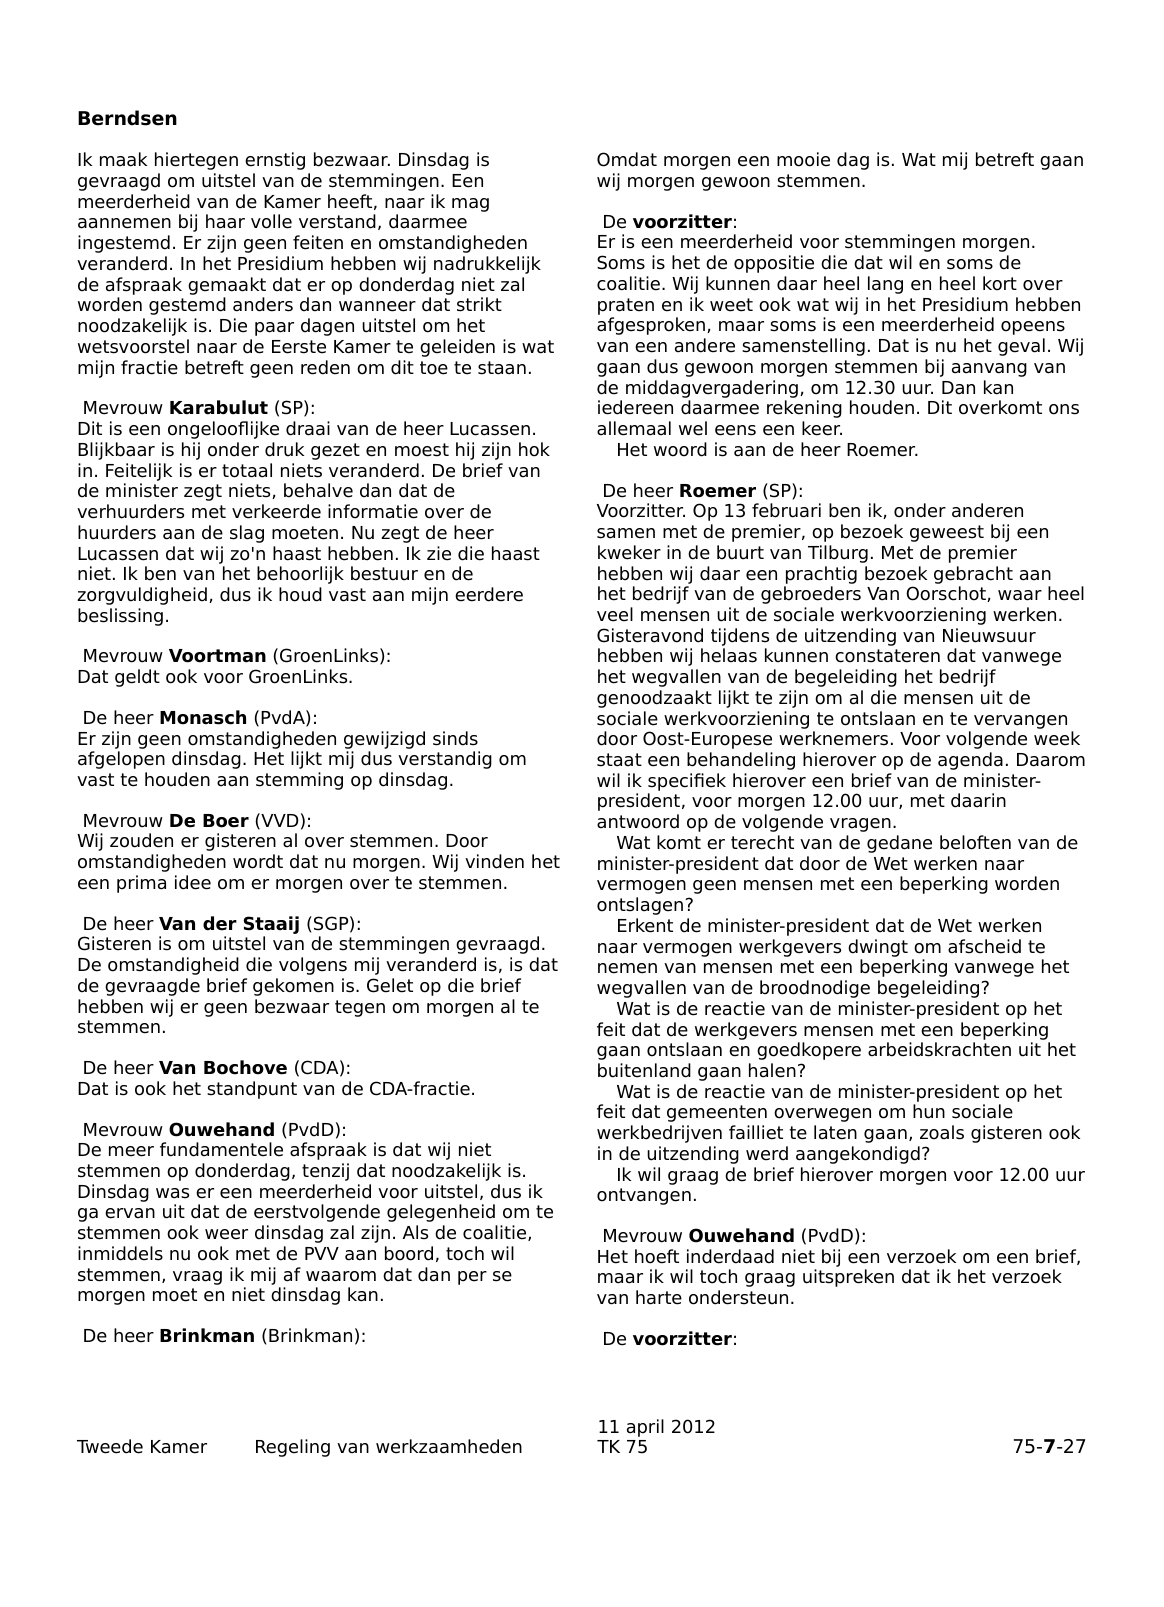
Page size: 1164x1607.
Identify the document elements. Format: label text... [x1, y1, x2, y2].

text Wij zouden er gisteren al over stemmen. Door omstandigheden wordt dat nu morgen. Wij vinden het een prima idee om er morgen over te stemmen. [77, 831, 567, 893]
text De heer Roemer (SP): [596, 480, 1087, 501]
text De heer Van Bochove (CDA): [77, 1058, 567, 1079]
text Ik maak hiertegen ernstig bezwaar. Dinsdag is gevraagd om uitstel van de stemmingen. Een meerderheid van de Kamer heeft, naar ik mag aannemen bij haar volle verstand, daarmee ingestemd. Er zijn geen feiten en omstandigheden veranderd. In het Presidium hebben wij nadrukkelijk de afspraak gemaakt dat er op donderdag niet zal worden gestemd anders dan wanneer dat strikt noodzakelijk is. Die paar dagen uitstel om het wetsvoorstel naar de Eerste Kamer te geleiden is wat mijn fractie betreft geen reden om dit toe te staan. [77, 150, 567, 378]
text Mevrouw Voortman (GroenLinks): [77, 646, 567, 667]
text Er is een meerderheid voor stemmingen morgen. Soms is het de oppositie die dat wil en soms de coalitie. Wij kunnen daar heel lang en heel kort over praten en ik weet ook wat wij in het Presidium hebben afgesproken, maar soms is een meerderheid opeens van een andere samenstelling. Dat is nu het geval. Wij gaan dus gewoon morgen stemmen bij aanvang van de middagvergadering, om 12.30 uur. Dan kan iedereen daarmee rekening houden. Dit overkomt ons allemaal wel eens een keer. [596, 232, 1087, 440]
text Dat geldt ook voor GroenLinks. [77, 667, 567, 688]
text Dat is ook het standpunt van de CDA-fractie. [77, 1079, 567, 1099]
text Wat komt er terecht van de gedane beloften van de minister-president dat door de Wet werken naar vermogen geen mensen met een beperking worden ontslagen? [596, 833, 1087, 916]
text Mevrouw De Boer (VVD): [77, 811, 567, 831]
text De meer fundamentele afspraak is dat wij niet stemmen op donderdag, tenzij dat noodzakelijk is. Dinsdag was er een meerderheid voor uitstel, dus ik ga ervan uit dat de eerstvolgende gelegenheid om te stemmen ook weer dinsdag zal zijn. Als de coalitie, inmiddels nu ook met de PVV aan boord, toch wil stemmen, vraag ik mij af waarom dat dan per se morgen moet en niet dinsdag kan. [77, 1140, 567, 1306]
text De heer Van der Staaij (SGP): [77, 913, 567, 934]
text Er zijn geen omstandigheden gewijzigd sinds afgelopen dinsdag. Het lijkt mij dus verstandig om vast te houden aan stemming op dinsdag. [77, 728, 567, 791]
text Wat is de reactie van de minister-president op het feit dat gemeenten overwegen om hun sociale werkbedrijven failliet te laten gaan, zoals gisteren ook in de uitzending werd aangekondigd? [596, 1082, 1087, 1164]
text Het hoeft inderdaad niet bij een verzoek om een brief, maar ik wil toch graag uitspreken dat ik het verzoek van harte ondersteun. [596, 1247, 1087, 1309]
text Het woord is aan de heer Roemer. [596, 440, 1087, 460]
text Erkent de minister-president dat de Wet werken naar vermogen werkgevers dwingt om afscheid te nemen van mensen met een beperking vanwege het wegvallen van de broodnodige begeleiding? [596, 916, 1087, 999]
text Ik wil graag de brief hierover morgen voor 12.00 uur ontvangen. [596, 1164, 1087, 1206]
text De heer Brinkman (Brinkman): [77, 1326, 567, 1347]
text Mevrouw Karabulut (SP): [77, 398, 567, 419]
text Gisteren is om uitstel van de stemmingen gevraagd. De omstandigheid die volgens mij veranderd is, is dat de gevraagde brief gekomen is. Gelet op die brief hebben wij er geen bezwaar tegen om morgen al te stemmen. [77, 934, 567, 1038]
text Mevrouw Ouwehand (PvdD): [596, 1226, 1087, 1247]
text De voorzitter: [596, 1329, 1087, 1349]
text Omdat morgen een mooie dag is. Wat mij betreft gaan wij morgen gewoon stemmen. [596, 150, 1087, 192]
text De heer Monasch (PvdA): [77, 708, 567, 728]
text Dit is een ongelooflijke draai van de heer Lucassen. Blijkbaar is hij onder druk gezet en moest hij zijn hok in. Feitelijk is er totaal niets veranderd. De brief van de minister zegt niets, behalve dan dat de verhuurders met verkeerde informatie over de huurders aan de slag moeten. Nu zegt de heer Lucassen dat wij zo'n haast hebben. Ik zie die haast niet. Ik ben van het behoorlijk bestuur en de zorgvuldigheid, dus ik houd vast aan mijn eerdere beslissing. [77, 419, 567, 626]
text Voorzitter. Op 13 februari ben ik, onder anderen samen met de premier, op bezoek geweest bij een kweker in de buurt van Tilburg. Met de premier hebben wij daar een prachtig bezoek gebracht aan het bedrijf van de gebroeders Van Oorschot, waar heel veel mensen uit de sociale werkvoorziening werken. Gisteravond tijdens de uitzending van Nieuwsuur hebben wij helaas kunnen constateren dat vanwege het wegvallen van de begeleiding het bedrijf genoodzaakt lijkt te zijn om al die mensen uit de sociale werkvoorziening te ontslaan en te vervangen door Oost-Europese werknemers. Voor volgende week staat een behandeling hierover op de agenda. Daarom wil ik specifiek hierover een brief van de minister-president, voor morgen 12.00 uur, met daarin antwoord op de volgende vragen. [596, 501, 1087, 833]
text De voorzitter: [596, 212, 1087, 232]
text Mevrouw Ouwehand (PvdD): [77, 1119, 567, 1140]
text Wat is de reactie van de minister-president op het feit dat de werkgevers mensen met een beperking gaan ontslaan en goedkopere arbeidskrachten uit het buitenland gaan halen? [596, 999, 1087, 1082]
